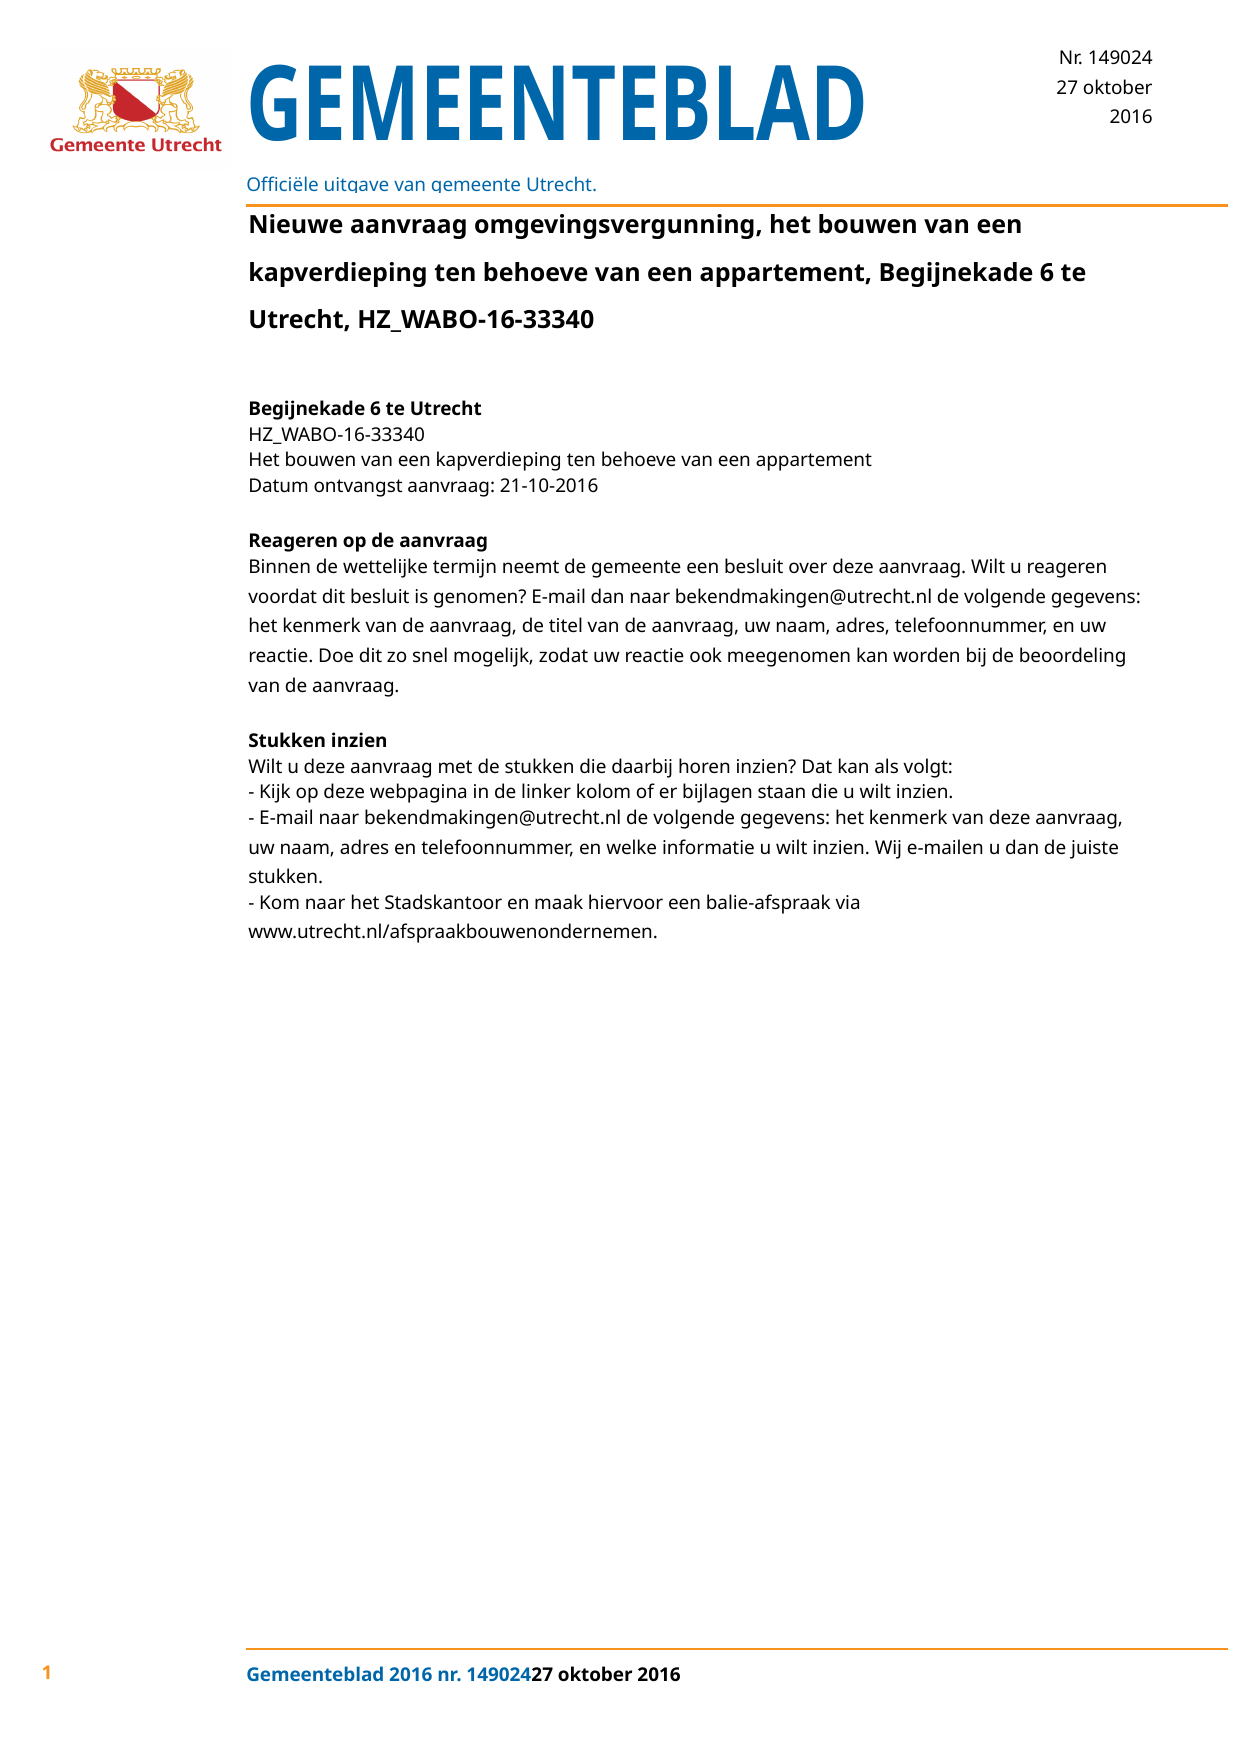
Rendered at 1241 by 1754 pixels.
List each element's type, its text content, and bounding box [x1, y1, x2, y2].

table_cell Reageren op de aanvraag [248, 528, 1152, 553]
table_cell Binnen de wettelijke termijn neemt de gemeente een besluit over deze aanvraag. Wilt u reageren voordat dit besluit is genomen? E-mail dan naar bekendmakingen@utrecht.nl de volgende gegevens: het kenmerk van de aanvraag, de titel van de aanvraag, uw naam, adres, telefoonnummer, en uw reactie. Doe dit zo snel mogelijk, zodat uw reactie ook meegenomen kan worden bij de beoordeling van de aanvraag. [248, 554, 1152, 727]
table_header Begijnekade 6 te Utrecht [248, 395, 1152, 421]
table_cell - Kijk op deze webpagina in de linker kolom of er bijlagen staan die u wilt inzien. [248, 779, 1152, 804]
table_cell Wilt u deze aanvraag met de stukken die daarbij horen inzien? Dat kan als volgt: [248, 753, 1152, 778]
table_cell HZ_WABO-16-33340 [248, 421, 1152, 447]
picture [41, 47, 231, 172]
table_cell - Kom naar het Stadskantoor en maak hiervoor een balie-afspraak via www.utrecht.nl/afspraakbouwenondernemen. [248, 889, 1152, 944]
table_cell - E-mail naar bekendmakingen@utrecht.nl de volgende gegevens: het kenmerk van deze aanvraag, uw naam, adres en telefoonnummer, en welke informatie u wilt inzien. Wij e-mailen u dan de juiste stukken. [248, 804, 1152, 889]
table_cell Stukken inzien [248, 727, 1152, 753]
table_cell Datum ontvangst aanvraag: 21-10-2016 [248, 473, 1152, 528]
table_cell Het bouwen van een kapverdieping ten behoeve van een appartement [248, 447, 1152, 472]
text Nieuwe aanvraag omgevingsvergunning, het bouwen van een kapverdieping ten behoeve van een appartement, Begijnekade 6 te Utrecht, HZ_WABO-16-33340 [248, 207, 1152, 336]
